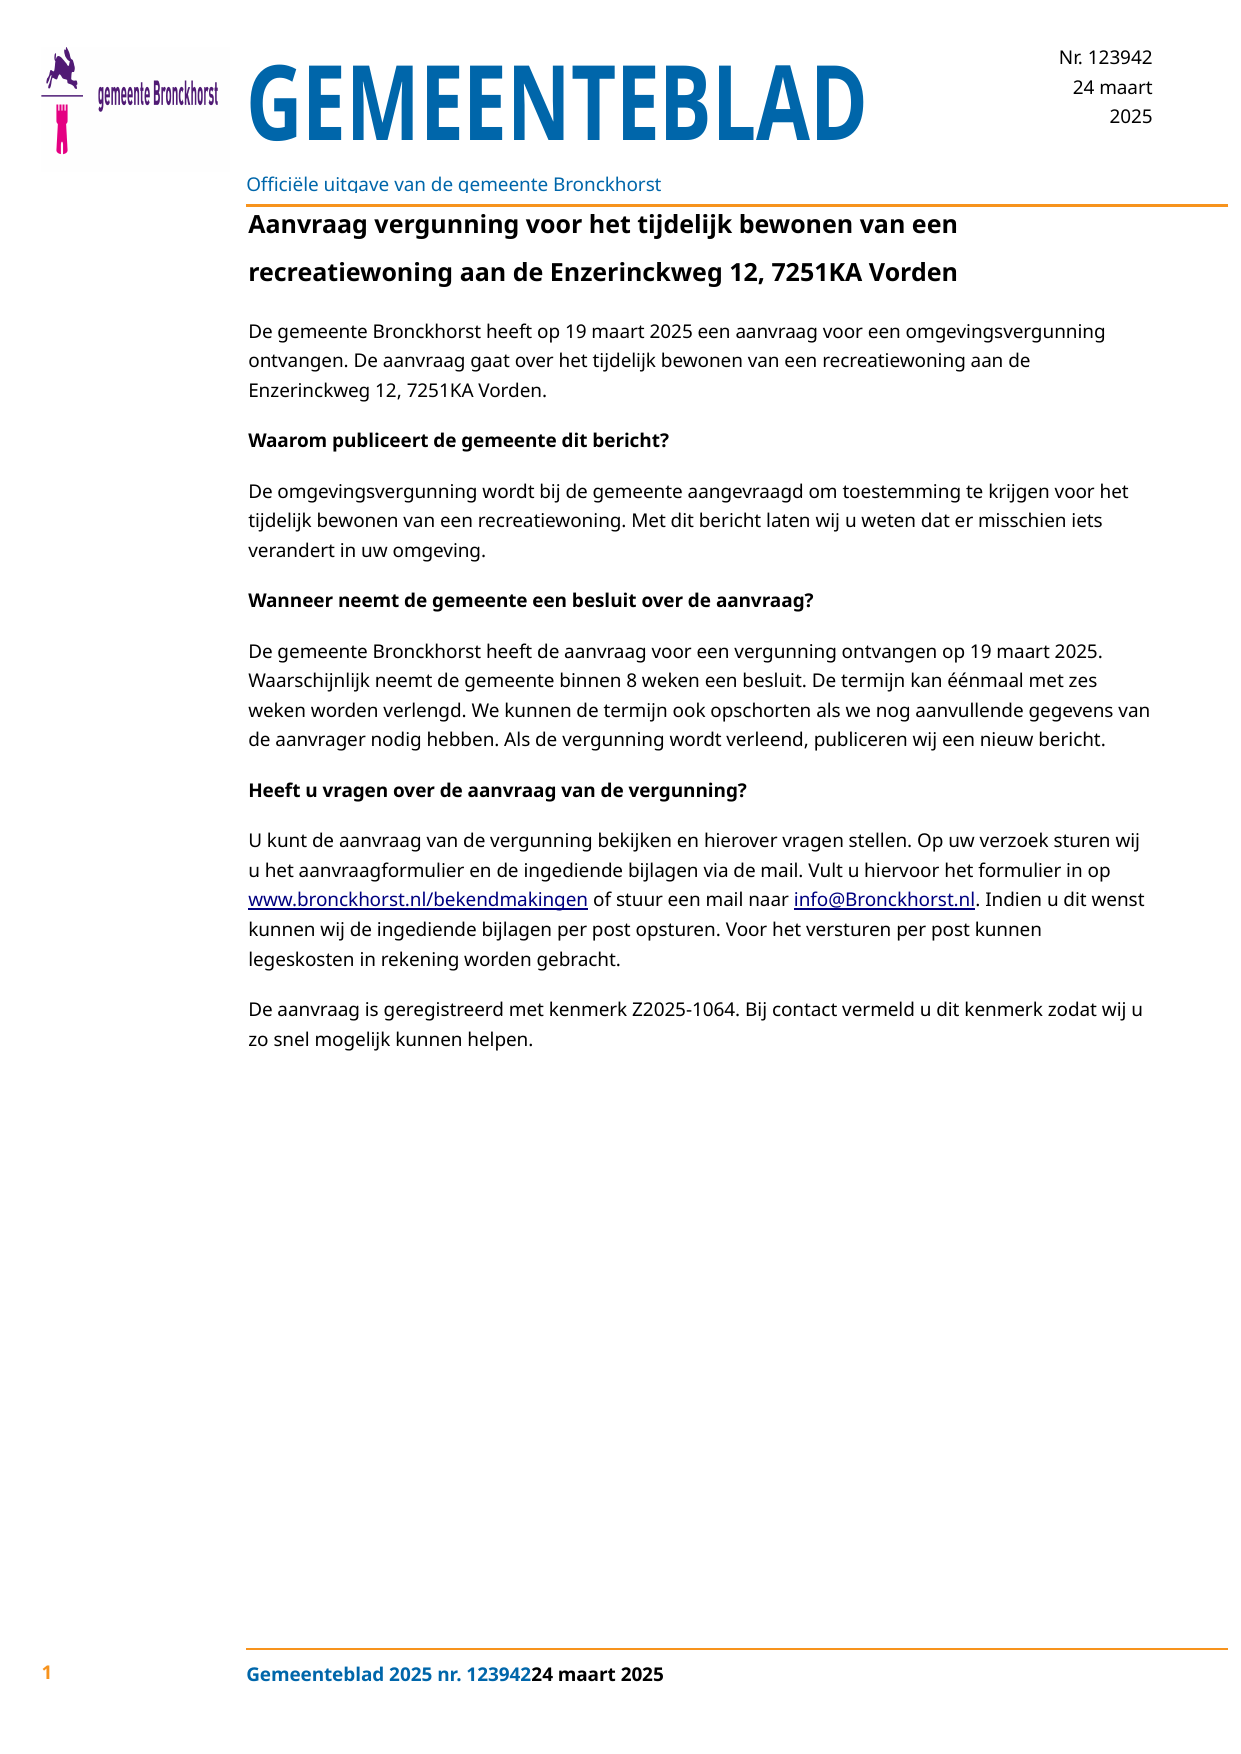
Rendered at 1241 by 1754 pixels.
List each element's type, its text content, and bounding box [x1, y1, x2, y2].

picture [41, 47, 231, 172]
text Aanvraag vergunning voor het tijdelijk bewonen van een recreatiewoning aan de Enzerinckweg 12, 7251KA Vorden [248, 207, 1152, 288]
text De aanvraag is geregistreerd met kenmerk Z2025-1064. Bij contact vermeld u dit kenmerk zodat wij u zo snel mogelijk kunnen helpen. [248, 996, 1152, 1052]
text U kunt de aanvraag van de vergunning bekijken en hierover vragen stellen. Op uw verzoek sturen wij u het aanvraagformulier en de ingediende bijlagen via de mail. Vult u hiervoor het formulier in op www.bronckhorst.nl/bekendmakingen of stuur een mail naar info@Bronckhorst.nl. Indien u dit wenst kunnen wij de ingediende bijlagen per post opsturen. Voor het versturen per post kunnen legeskosten in rekening worden gebracht. [248, 827, 1152, 972]
text Wanneer neemt de gemeente een besluit over de aanvraag? [248, 587, 1152, 613]
text De omgevingsvergunning wordt bij de gemeente aangevraagd om toestemming te krijgen voor het tijdelijk bewonen van een recreatiewoning. Met dit bericht laten wij u weten dat er misschien iets verandert in uw omgeving. [248, 478, 1152, 563]
text De gemeente Bronckhorst heeft de aanvraag voor een vergunning ontvangen op 19 maart 2025. Waarschijnlijk neemt de gemeente binnen 8 weken een besluit. De termijn kan éénmaal met zes weken worden verlengd. We kunnen de termijn ook opschorten als we nog aanvullende gegevens van de aanvrager nodig hebben. Als de vergunning wordt verleend, publiceren wij een nieuw bericht. [248, 638, 1152, 752]
text Heeft u vragen over de aanvraag van de vergunning? [248, 777, 1152, 803]
text Waarom publiceert de gemeente dit bericht? [248, 427, 1152, 453]
text De gemeente Bronckhorst heeft op 19 maart 2025 een aanvraag voor een omgevingsvergunning ontvangen. De aanvraag gaat over het tijdelijk bewonen van een recreatiewoning aan de Enzerinckweg 12, 7251KA Vorden. [248, 318, 1152, 403]
